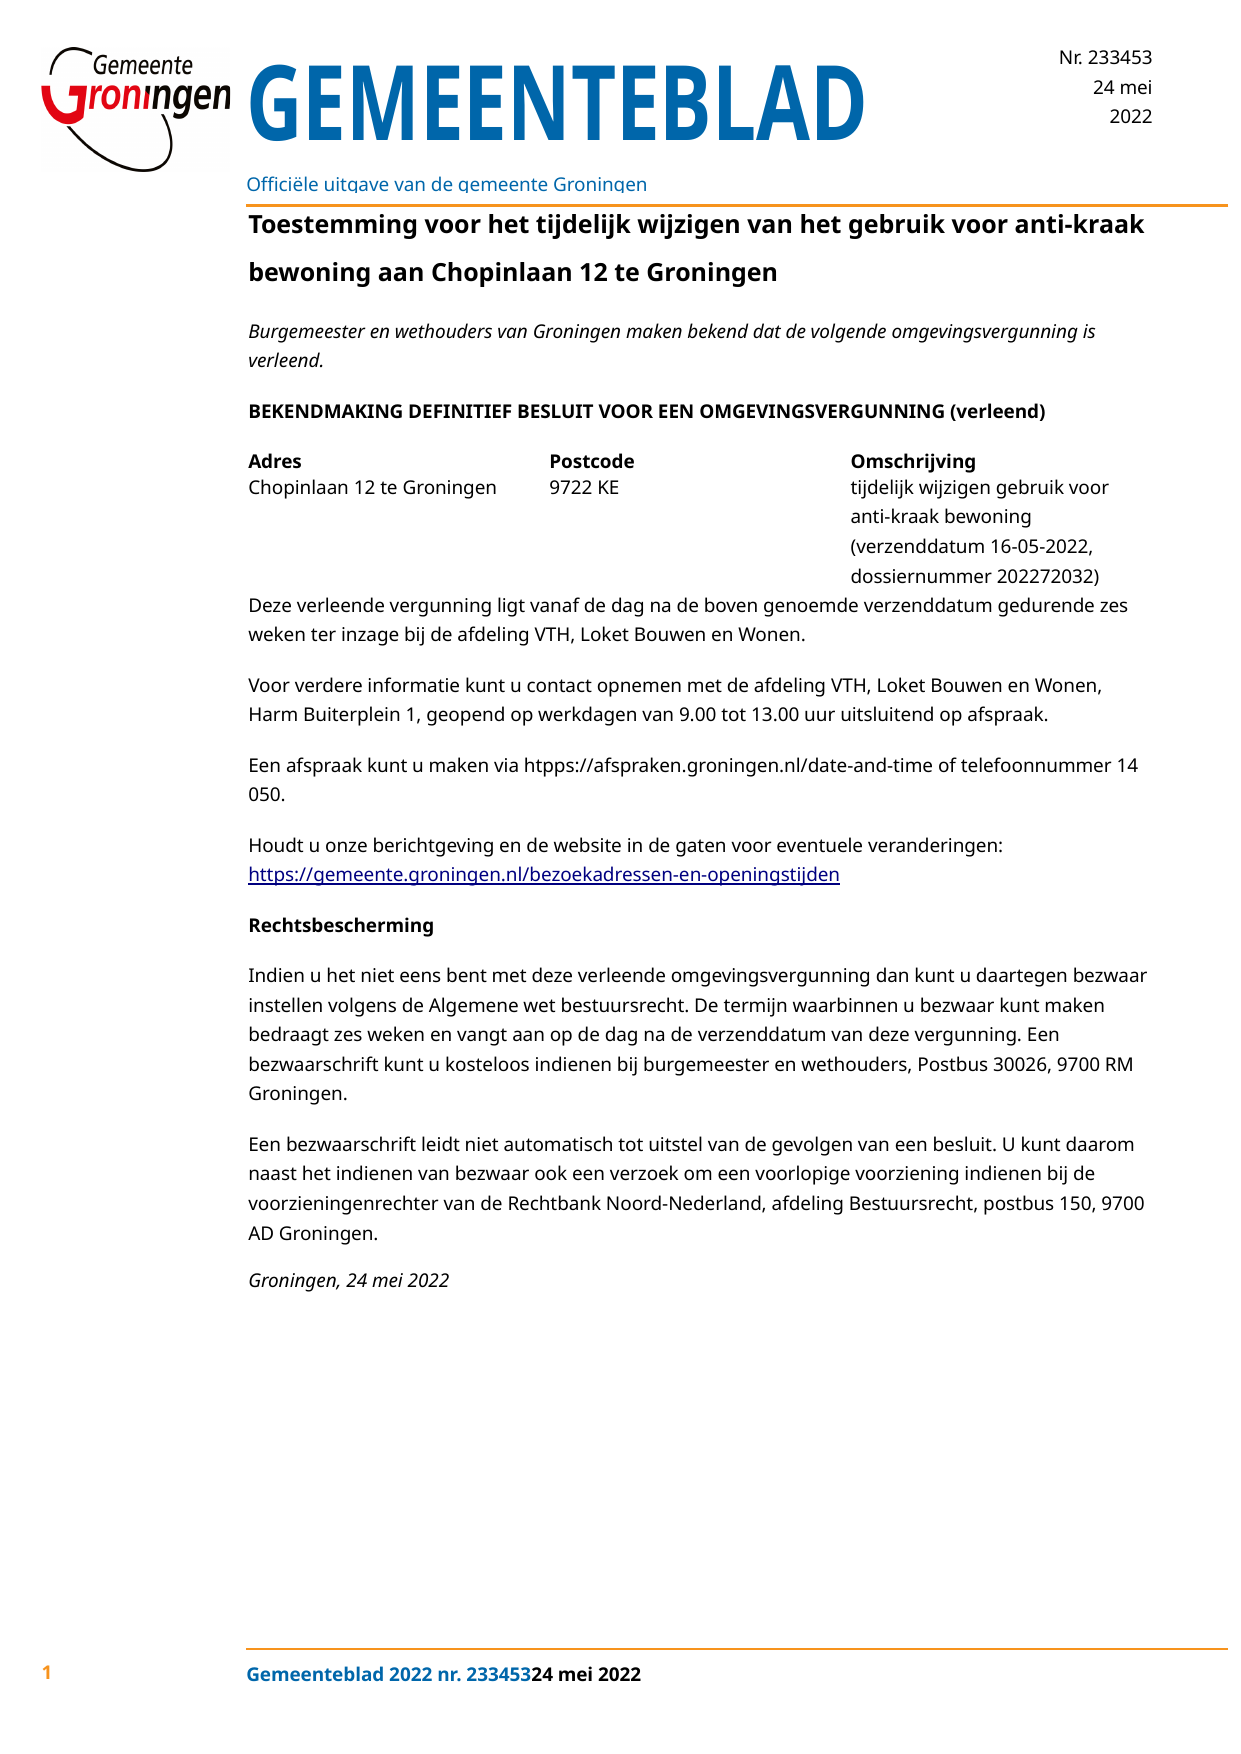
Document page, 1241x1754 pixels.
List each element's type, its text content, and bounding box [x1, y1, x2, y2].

text Een afspraak kunt u maken via htpps://afspraken.groningen.nl/date-and-time of telefoonnummer 14 050. [248, 752, 1152, 807]
text Deze verleende vergunning ligt vanaf de dag na de boven genoemde verzenddatum gedurende zes weken ter inzage bij de afdeling VTH, Loket Bouwen en Wonen. [248, 592, 1152, 647]
text Toestemming voor het tijdelijk wijzigen van het gebruik voor anti-kraak bewoning aan Chopinlaan 12 te Groningen [248, 207, 1152, 288]
text Groningen, 24 mei 2022 [248, 1268, 1152, 1293]
picture [41, 47, 231, 172]
text Een bezwaarschrift leidt niet automatisch tot uitstel van de gevolgen van een besluit. U kunt daarom naast het indienen van bezwaar ook een verzoek om een voorlopige voorziening indienen bij de voorzieningenrechter van de Rechtbank Noord-Nederland, afdeling Bestuursrecht, postbus 150, 9700 AD Groningen. [248, 1131, 1152, 1246]
text Burgemeester en wethouders van Groningen maken bekend dat de volgende omgevingsvergunning is verleend. [248, 318, 1152, 373]
text Voor verdere informatie kunt u contact opnemen met de afdeling VTH, Loket Bouwen en Wonen, Harm Buiterplein 1, geopend op werkdagen van 9.00 tot 13.00 uur uitsluitend op afspraak. [248, 672, 1152, 727]
table_cell 9722 KE [549, 474, 850, 589]
text BEKENDMAKING DEFINITIEF BESLUIT VOOR EEN OMGEVINGSVERGUNNING (verleend) [248, 398, 1152, 424]
table_header Adres [248, 449, 549, 474]
table_header Omschrijving [850, 449, 1152, 474]
table_cell tijdelijk wijzigen gebruik voor anti-kraak bewoning (verzenddatum 16-05-2022, dossiernummer 202272032) [850, 474, 1152, 589]
table_header Postcode [549, 449, 850, 474]
text Houdt u onze berichtgeving en de website in de gaten voor eventuele veranderingen: https://gemeente.groningen.nl/bezoekadressen-en-openingstijden [248, 832, 1152, 887]
text Indien u het niet eens bent met deze verleende omgevingsvergunning dan kunt u daartegen bezwaar instellen volgens de Algemene wet bestuursrecht. De termijn waarbinnen u bezwaar kunt maken bedraagt zes weken en vangt aan op de dag na de verzenddatum van deze vergunning. Een bezwaarschrift kunt u kosteloos indienen bij burgemeester en wethouders, Postbus 30026, 9700 RM Groningen. [248, 962, 1152, 1106]
text Rechtsbescherming [248, 912, 1152, 938]
table_cell Chopinlaan 12 te Groningen [248, 474, 549, 589]
